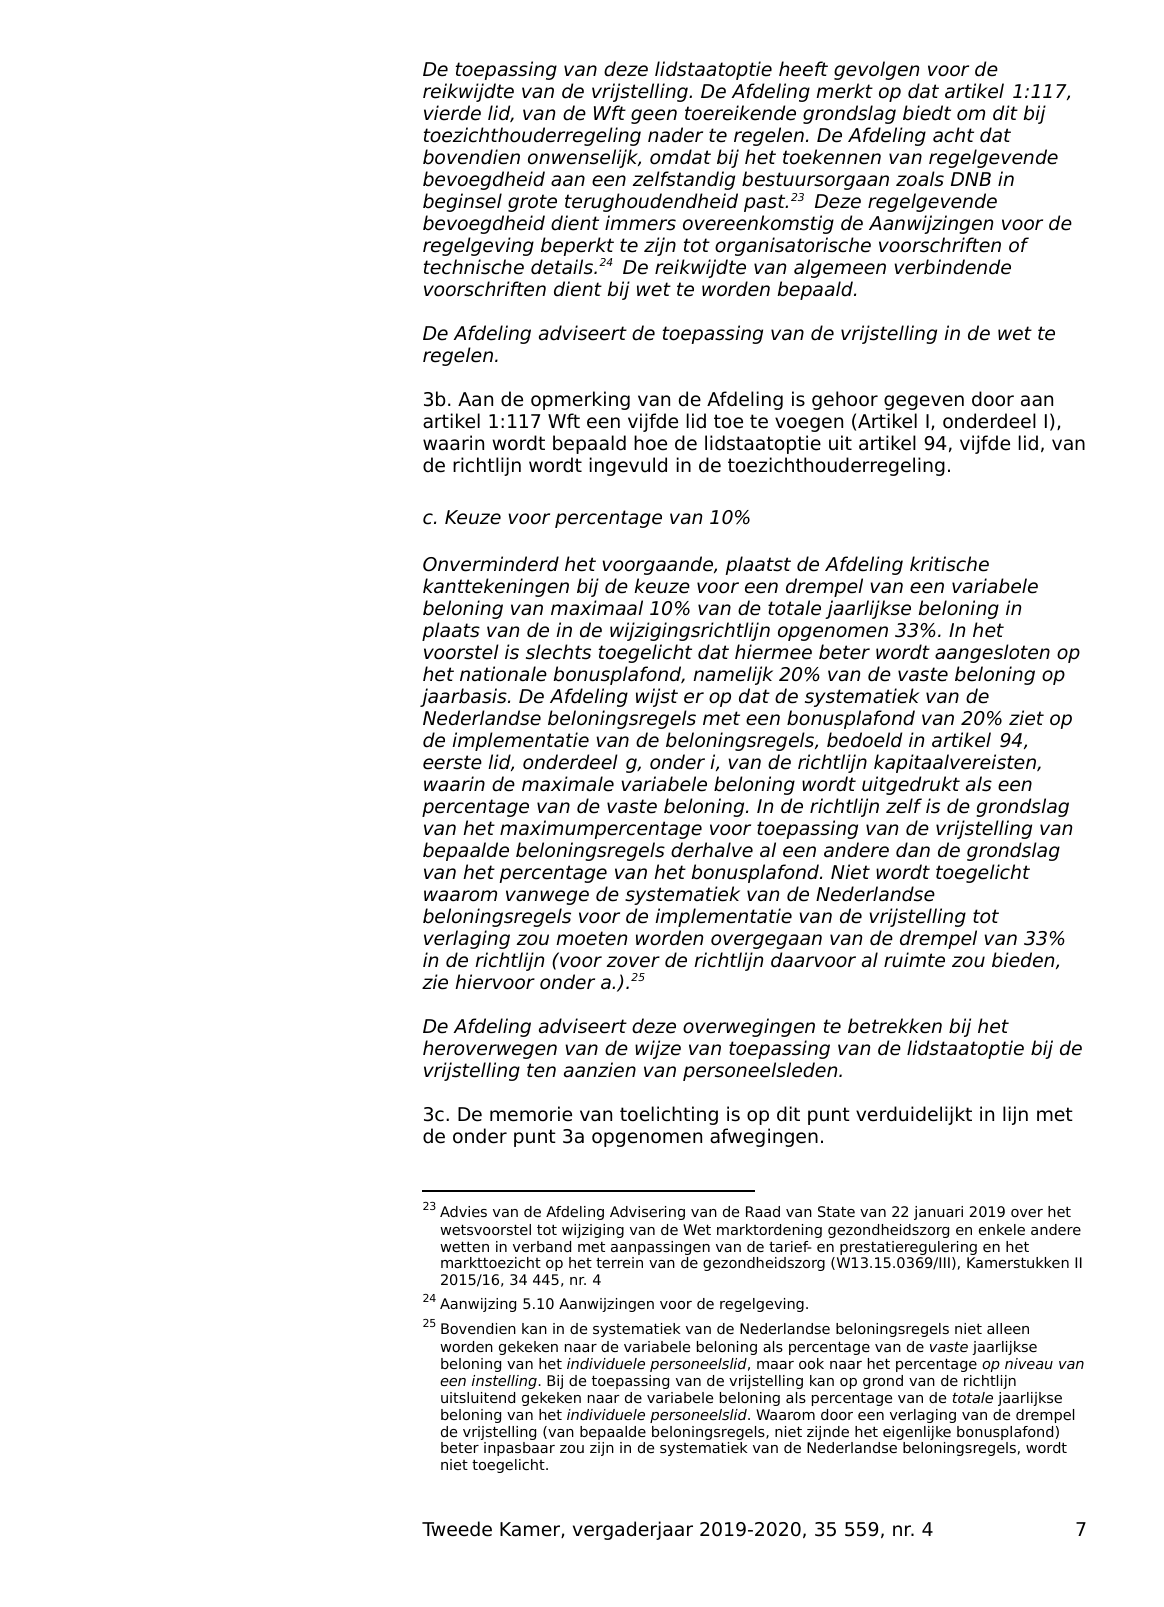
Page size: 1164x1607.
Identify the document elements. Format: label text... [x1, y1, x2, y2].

text De Afdeling adviseert deze overwegingen te betrekken bij het heroverwegen van de wijze van toepassing van de lidstaatoptie bij de vrijstelling ten aanzien van personeelsleden. [422, 1016, 1087, 1082]
text Onverminderd het voorgaande, plaatst de Afdeling kritische kanttekeningen bij de keuze voor een drempel van een variabele beloning van maximaal 10% van de totale jaarlijkse beloning in plaats van de in de wijzigingsrichtlijn opgenomen 33%. In het voorstel is slechts toegelicht dat hiermee beter wordt aangesloten op het nationale bonusplafond, namelijk 20% van de vaste beloning op jaarbasis. De Afdeling wijst er op dat de systematiek van de Nederlandse beloningsregels met een bonusplafond van 20% ziet op de implementatie van de beloningsregels, bedoeld in artikel 94, eerste lid, onderdeel g, onder i, van de richtlijn kapitaalvereisten, waarin de maximale variabele beloning wordt uitgedrukt als een percentage van de vaste beloning. In de richtlijn zelf is de grondslag van het maximumpercentage voor toepassing van de vrijstelling van bepaalde beloningsregels derhalve al een andere dan de grondslag van het percentage van het bonusplafond. Niet wordt toegelicht waarom vanwege de systematiek van de Nederlandse beloningsregels voor de implementatie van de vrijstelling tot verlaging zou moeten worden overgegaan van de drempel van 33% in de richtlijn (voor zover de richtlijn daarvoor al ruimte zou bieden, zie hiervoor onder a.). [422, 554, 1087, 994]
text Aanwijzing 5.10 Aanwijzingen voor de regelgeving. [422, 1292, 1087, 1314]
text Advies van de Afdeling Advisering van de Raad van State van 22 januari 2019 over het wetsvoorstel tot wijziging van de Wet marktordening gezondheidszorg en enkele andere wetten in verband met aanpassingen van de tarief- en prestatieregulering en het markttoezicht op het terrein van de gezondheidszorg (W13.15.0369/III), Kamerstukken II 2015/16, 34 445, nr. 4 [422, 1200, 1087, 1289]
text 3b. Aan de opmerking van de Afdeling is gehoor gegeven door aan artikel 1:117 Wft een vijfde lid toe te voegen (Artikel I, onderdeel I), waarin wordt bepaald hoe de lidstaatoptie uit artikel 94, vijfde lid, van de richtlijn wordt ingevuld in de toezichthouderregeling. [422, 389, 1087, 477]
text De toepassing van deze lidstaatoptie heeft gevolgen voor de reikwijdte van de vrijstelling. De Afdeling merkt op dat artikel 1:117, vierde lid, van de Wft geen toereikende grondslag biedt om dit bij toezichthouderregeling nader te regelen. De Afdeling acht dat bovendien onwenselijk, omdat bij het toekennen van regelgevende bevoegdheid aan een zelfstandig bestuursorgaan zoals DNB in beginsel grote terughoudendheid past. Deze regelgevende bevoegdheid dient immers overeenkomstig de Aanwijzingen voor de regelgeving beperkt te zijn tot organisatorische voorschriften of technische details. De reikwijdte van algemeen verbindende voorschriften dient bij wet te worden bepaald. [422, 59, 1087, 301]
text Bovendien kan in de systematiek van de Nederlandse beloningsregels niet alleen worden gekeken naar de variabele beloning als percentage van de vaste jaarlijkse beloning van het individuele personeelslid, maar ook naar het percentage op niveau van een instelling. Bij de toepassing van de vrijstelling kan op grond van de richtlijn uitsluitend gekeken naar de variabele beloning als percentage van de totale jaarlijkse beloning van het individuele personeelslid. Waarom door een verlaging van de drempel de vrijstelling (van bepaalde beloningsregels, niet zijnde het eigenlijke bonusplafond) beter inpasbaar zou zijn in de systematiek van de Nederlandse beloningsregels, wordt niet toegelicht. [422, 1317, 1087, 1474]
text 3c. De memorie van toelichting is op dit punt verduidelijkt in lijn met de onder punt 3a opgenomen afwegingen. [422, 1104, 1087, 1148]
subtitle c. Keuze voor percentage van 10% [422, 507, 1087, 529]
text De Afdeling adviseert de toepassing van de vrijstelling in de wet te regelen. [422, 323, 1087, 367]
